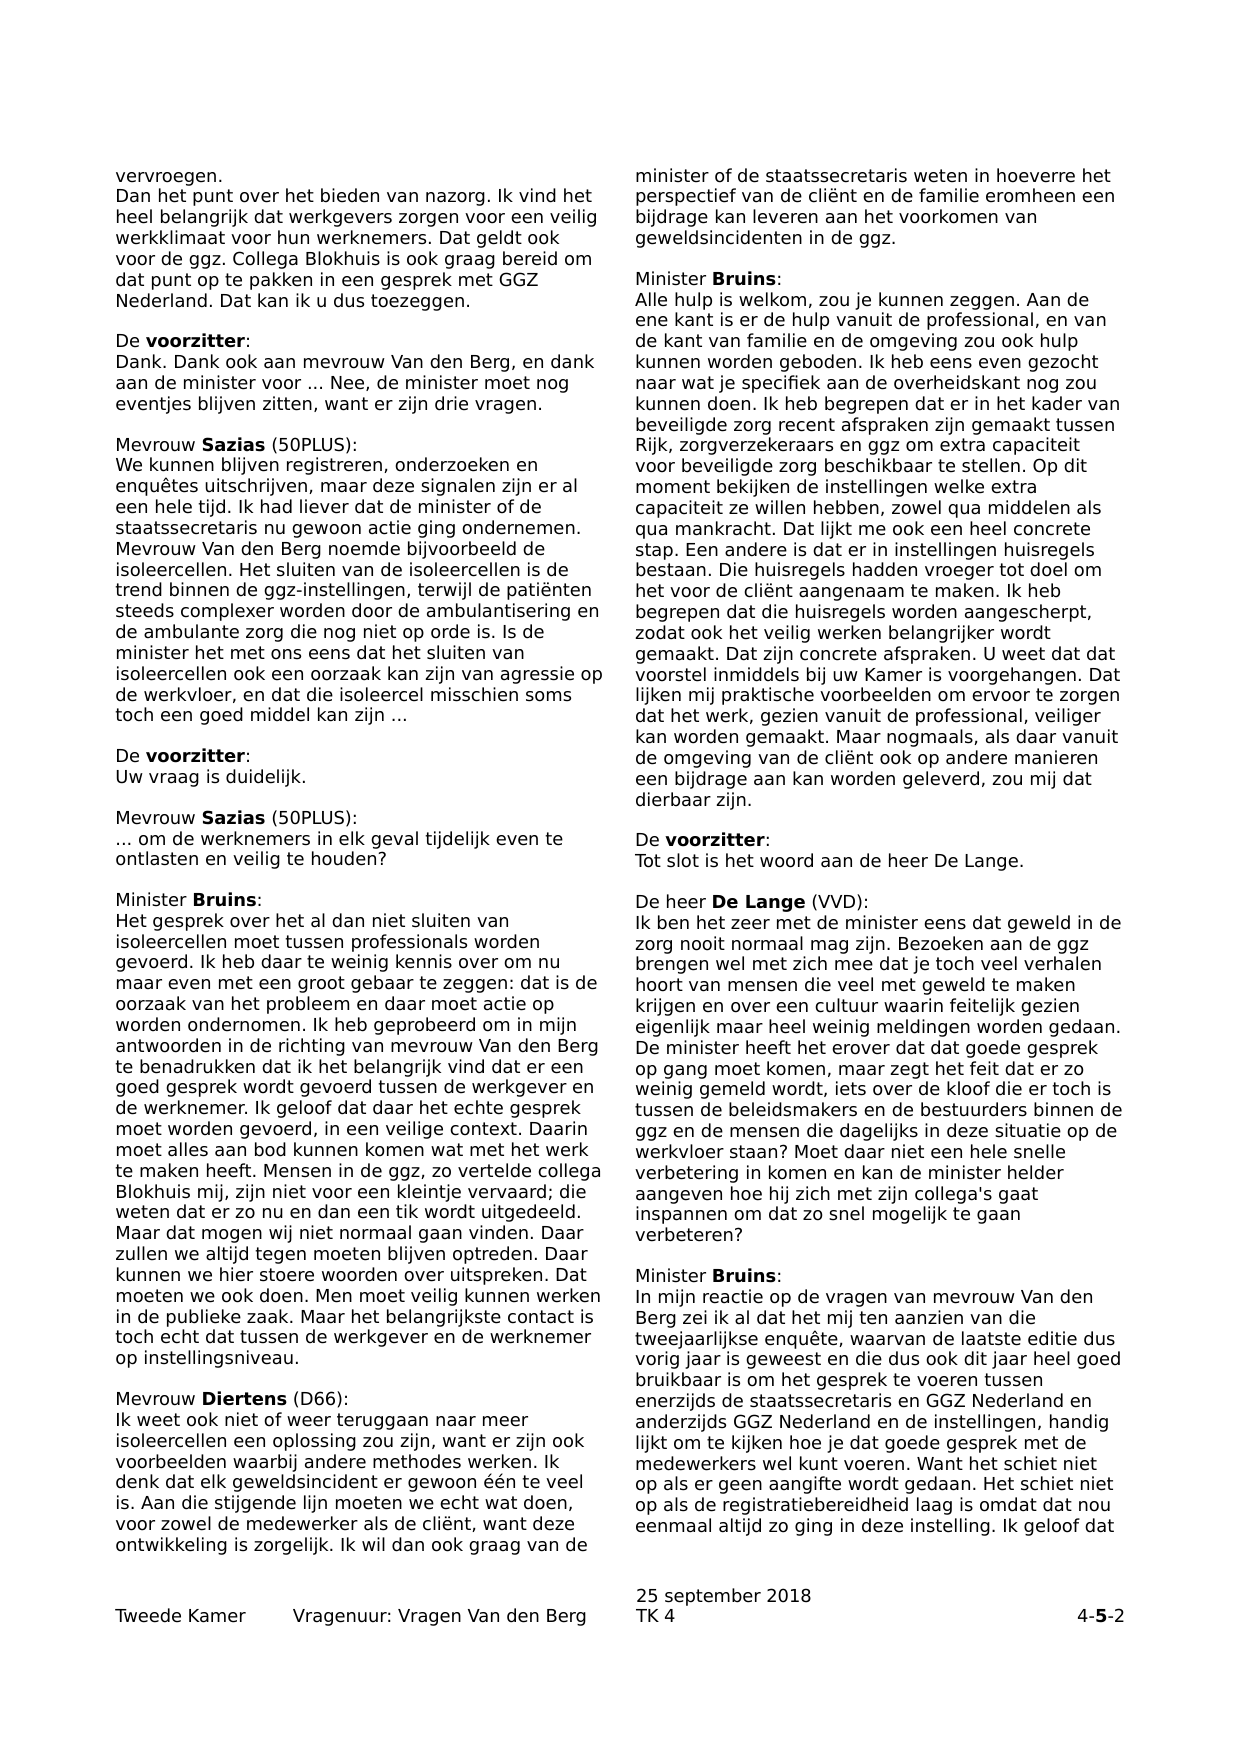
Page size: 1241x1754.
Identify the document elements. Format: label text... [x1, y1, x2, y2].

text De heer De Lange (VVD): [635, 892, 1125, 912]
text Mevrouw Sazias (50PLUS): [115, 434, 605, 455]
text Alle hulp is welkom, zou je kunnen zeggen. Aan de ene kant is er de hulp vanuit de professional, en van de kant van familie en de omgeving zou ook hulp kunnen worden geboden. Ik heb eens even gezocht naar wat je specifiek aan de overheidskant nog zou kunnen doen. Ik heb begrepen dat er in het kader van beveiligde zorg recent afspraken zijn gemaakt tussen Rijk, zorgverzekeraars en ggz om extra capaciteit voor beveiligde zorg beschikbaar te stellen. Op dit moment bekijken de instellingen welke extra capaciteit ze willen hebben, zowel qua middelen als qua mankracht. Dat lijkt me ook een heel concrete stap. Een andere is dat er in instellingen huisregels bestaan. Die huisregels hadden vroeger tot doel om het voor de cliënt aangenaam te maken. Ik heb begrepen dat die huisregels worden aangescherpt, zodat ook het veilig werken belangrijker wordt gemaakt. Dat zijn concrete afspraken. U weet dat dat voorstel inmiddels bij uw Kamer is voorgehangen. Dat lijken mij praktische voorbeelden om ervoor te zorgen dat het werk, gezien vanuit de professional, veiliger kan worden gemaakt. Maar nogmaals, als daar vanuit de omgeving van de cliënt ook op andere manieren een bijdrage aan kan worden geleverd, zou mij dat dierbaar zijn. [635, 289, 1125, 810]
text vervroegen. [115, 165, 605, 186]
text ... om de werknemers in elk geval tijdelijk even te ontlasten en veilig te houden? [115, 828, 605, 870]
text De voorzitter: [115, 331, 605, 352]
text Dan het punt over het bieden van nazorg. Ik vind het heel belangrijk dat werkgevers zorgen voor een veilig werkklimaat voor hun werknemers. Dat geldt ook voor de ggz. Collega Blokhuis is ook graag bereid om dat punt op te pakken in een gesprek met GGZ Nederland. Dat kan ik u dus toezeggen. [115, 186, 605, 311]
text We kunnen blijven registreren, onderzoeken en enquêtes uitschrijven, maar deze signalen zijn er al een hele tijd. Ik had liever dat de minister of de staatssecretaris nu gewoon actie ging ondernemen. Mevrouw Van den Berg noemde bijvoorbeeld de isoleercellen. Het sluiten van de isoleercellen is de trend binnen de ggz-instellingen, terwijl de patiënten steeds complexer worden door de ambulantisering en de ambulante zorg die nog niet op orde is. Is de minister het met ons eens dat het sluiten van isoleercellen ook een oorzaak kan zijn van agressie op de werkvloer, en dat die isoleercel misschien soms toch een goed middel kan zijn ... [115, 455, 605, 726]
text minister of de staatssecretaris weten in hoeverre het perspectief van de cliënt en de familie eromheen een bijdrage kan leveren aan het voorkomen van geweldsincidenten in de ggz. [635, 165, 1125, 249]
text De voorzitter: [115, 746, 605, 767]
text Ik ben het zeer met de minister eens dat geweld in de zorg nooit normaal mag zijn. Bezoeken aan de ggz brengen wel met zich mee dat je toch veel verhalen hoort van mensen die veel met geweld te maken krijgen en over een cultuur waarin feitelijk gezien eigenlijk maar heel weinig meldingen worden gedaan. De minister heeft het erover dat dat goede gesprek op gang moet komen, maar zegt het feit dat er zo weinig gemeld wordt, iets over de kloof die er toch is tussen de beleidsmakers en de bestuurders binnen de ggz en de mensen die dagelijks in deze situatie op de werkvloer staan? Moet daar niet een hele snelle verbetering in komen en kan de minister helder aangeven hoe hij zich met zijn collega's gaat inspannen om dat zo snel mogelijk te gaan verbeteren? [635, 912, 1125, 1246]
text Uw vraag is duidelijk. [115, 767, 605, 787]
text Tot slot is het woord aan de heer De Lange. [635, 851, 1125, 872]
text Minister Bruins: [115, 890, 605, 911]
text Mevrouw Diertens (D66): [115, 1389, 605, 1410]
text Mevrouw Sazias (50PLUS): [115, 807, 605, 828]
text Het gesprek over het al dan niet sluiten van isoleercellen moet tussen professionals worden gevoerd. Ik heb daar te weinig kennis over om nu maar even met een groot gebaar te zeggen: dat is de oorzaak van het probleem en daar moet actie op worden ondernomen. Ik heb geprobeerd om in mijn antwoorden in de richting van mevrouw Van den Berg te benadrukken dat ik het belangrijk vind dat er een goed gesprek wordt gevoerd tussen de werkgever en de werknemer. Ik geloof dat daar het echte gesprek moet worden gevoerd, in een veilige context. Daarin moet alles aan bod kunnen komen wat met het werk te maken heeft. Mensen in de ggz, zo vertelde collega Blokhuis mij, zijn niet voor een kleintje vervaard; die weten dat er zo nu en dan een tik wordt uitgedeeld. Maar dat mogen wij niet normaal gaan vinden. Daar zullen we altijd tegen moeten blijven optreden. Daar kunnen we hier stoere woorden over uitspreken. Dat moeten we ook doen. Men moet veilig kunnen werken in de publieke zaak. Maar het belangrijkste contact is toch echt dat tussen de werkgever en de werknemer op instellingsniveau. [115, 911, 605, 1369]
text In mijn reactie op de vragen van mevrouw Van den Berg zei ik al dat het mij ten aanzien van die tweejaarlijkse enquête, waarvan de laatste editie dus vorig jaar is geweest en die dus ook dit jaar heel goed bruikbaar is om het gesprek te voeren tussen enerzijds de staatssecretaris en GGZ Nederland en anderzijds GGZ Nederland en de instellingen, handig lijkt om te kijken hoe je dat goede gesprek met de medewerkers wel kunt voeren. Want het schiet niet op als er geen aangifte wordt gedaan. Het schiet niet op als de registratiebereidheid laag is omdat dat nou eenmaal altijd zo ging in deze instelling. Ik geloof dat [635, 1287, 1125, 1537]
text Dank. Dank ook aan mevrouw Van den Berg, en dank aan de minister voor ... Nee, de minister moet nog eventjes blijven zitten, want er zijn drie vragen. [115, 352, 605, 414]
text Minister Bruins: [635, 269, 1125, 289]
text Minister Bruins: [635, 1266, 1125, 1287]
text De voorzitter: [635, 830, 1125, 851]
text Ik weet ook niet of weer teruggaan naar meer isoleercellen een oplossing zou zijn, want er zijn ook voorbeelden waarbij andere methodes werken. Ik denk dat elk geweldsincident er gewoon één te veel is. Aan die stijgende lijn moeten we echt wat doen, voor zowel de medewerker als de cliënt, want deze ontwikkeling is zorgelijk. Ik wil dan ook graag van de [115, 1410, 605, 1556]
